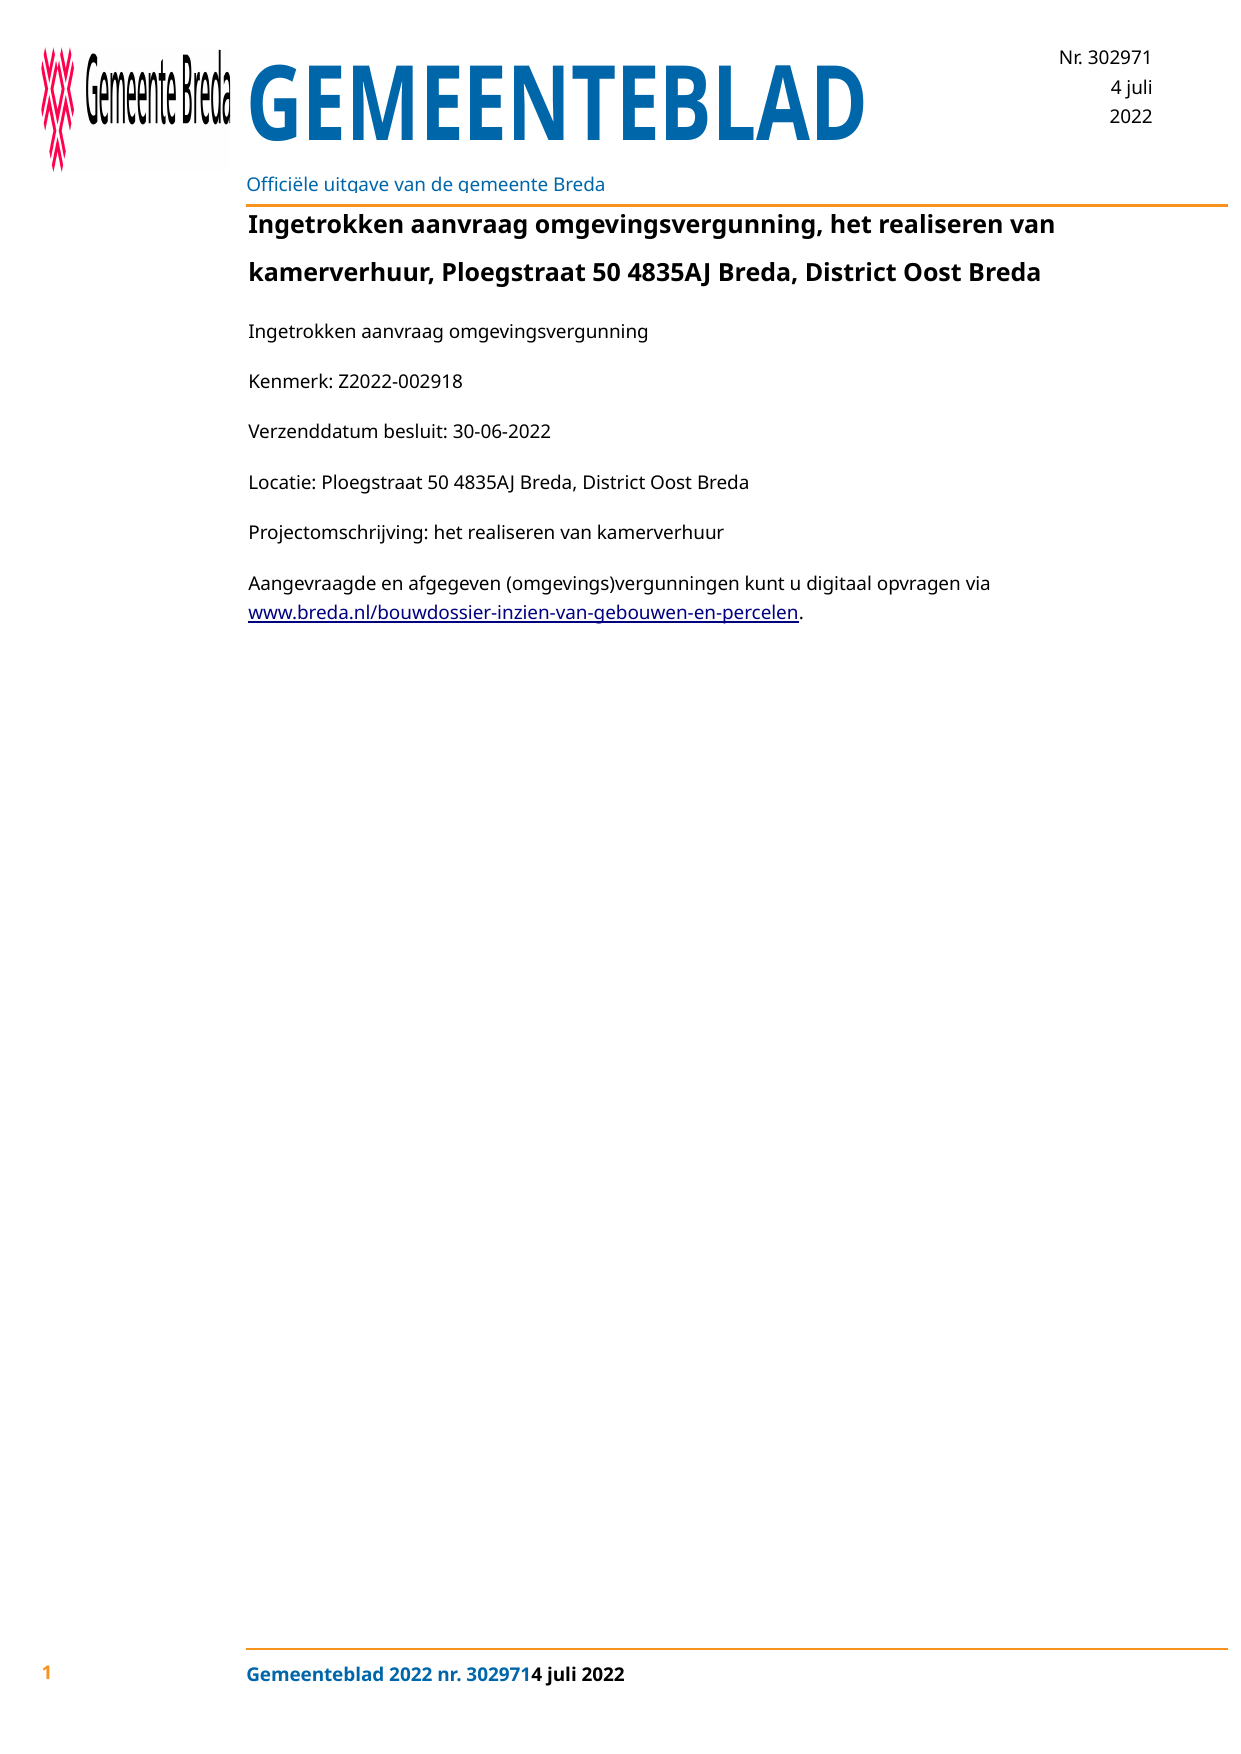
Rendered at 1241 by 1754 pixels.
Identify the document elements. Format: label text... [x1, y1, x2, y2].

text Ingetrokken aanvraag omgevingsvergunning [248, 318, 1152, 344]
text Verzenddatum besluit: 30-06-2022 [248, 419, 1152, 444]
text Kenmerk: Z2022-002918 [248, 368, 1152, 394]
text Projectomschrijving: het realiseren van kamerverhuur [248, 519, 1152, 545]
text Locatie: Ploegstraat 50 4835AJ Breda, District Oost Breda [248, 469, 1152, 495]
text Ingetrokken aanvraag omgevingsvergunning, het realiseren van kamerverhuur, Ploegstraat 50 4835AJ Breda, District Oost Breda [248, 207, 1152, 288]
text Aangevraagde en afgegeven (omgevings)vergunningen kunt u digitaal opvragen via www.breda.nl/bouwdossier-inzien-van-gebouwen-en-percelen. [248, 570, 1152, 625]
picture [41, 47, 231, 172]
